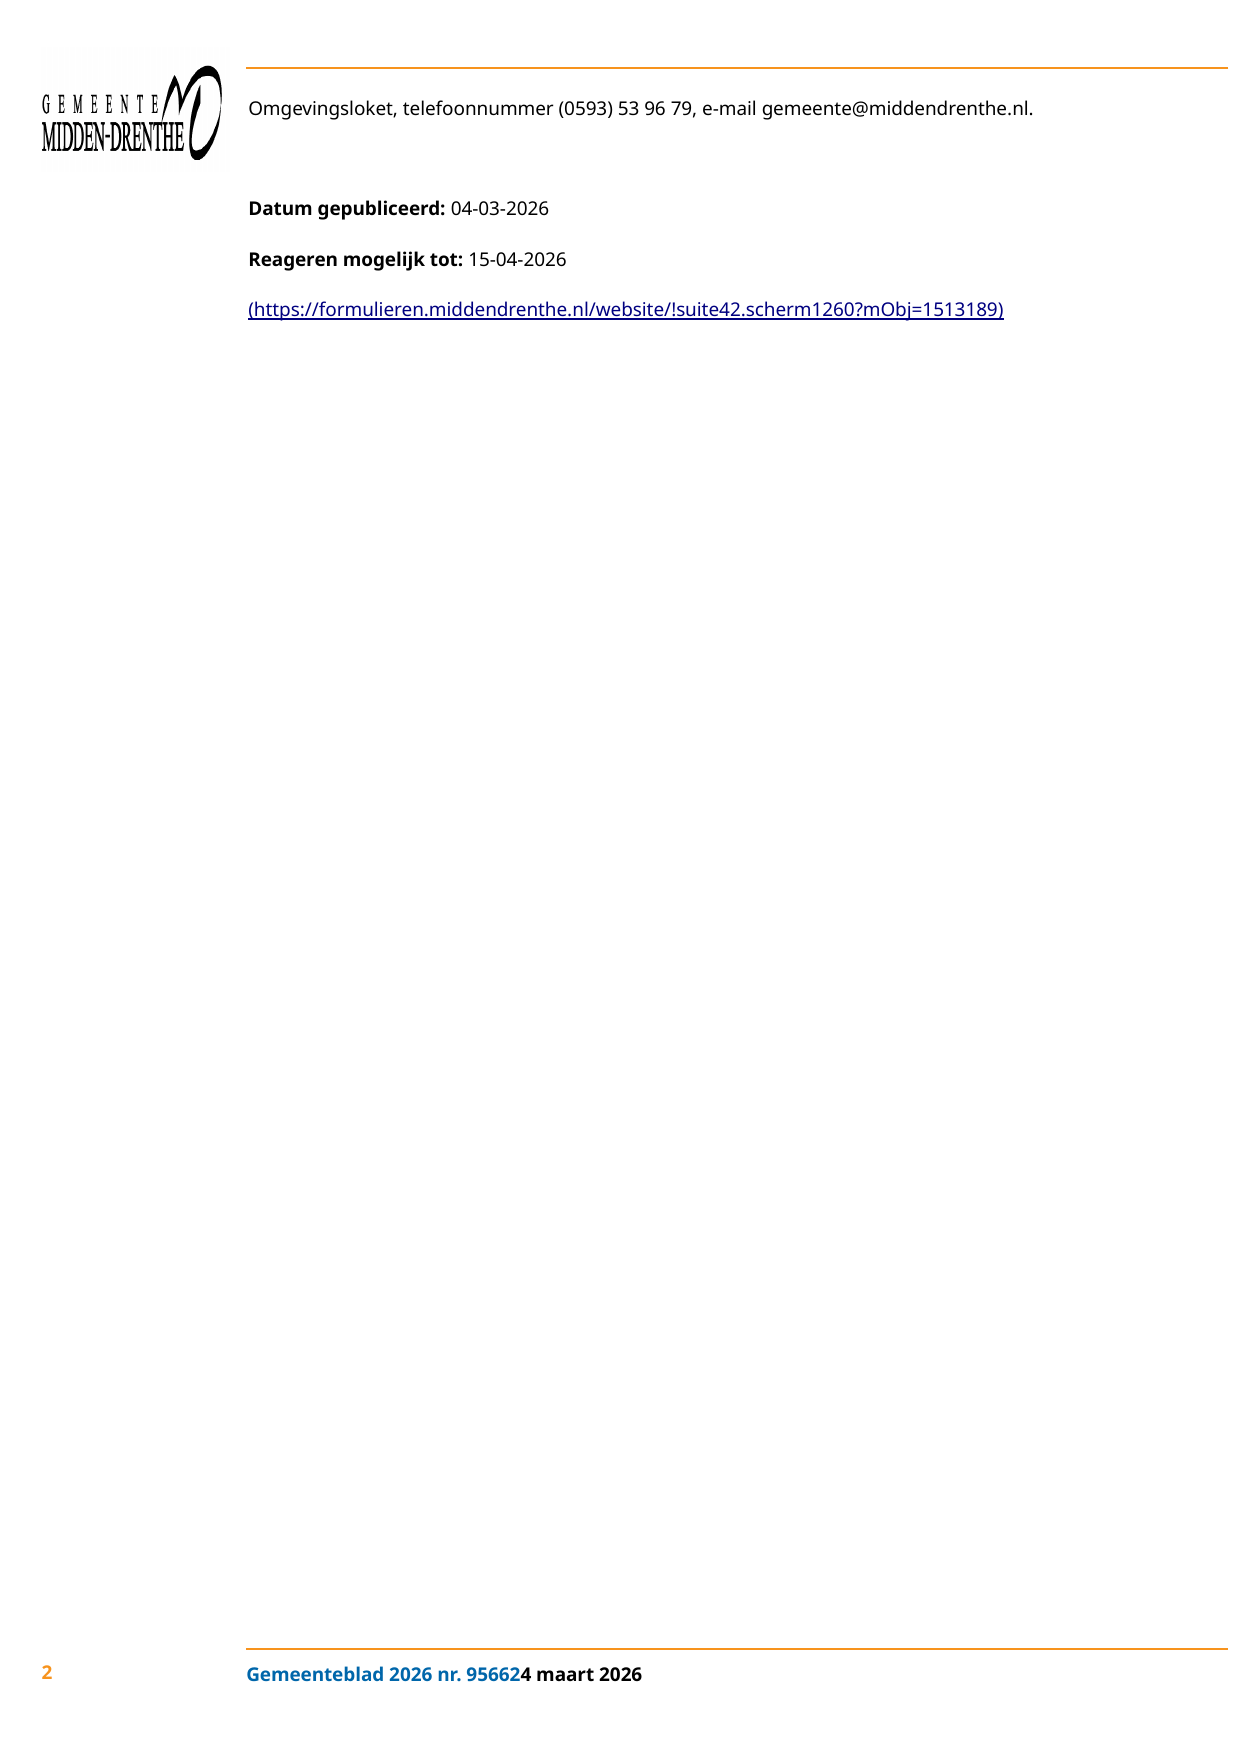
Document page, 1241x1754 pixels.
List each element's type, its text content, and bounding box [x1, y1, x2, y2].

text (https://formulieren.middendrenthe.nl/website/!suite42.scherm1260?mObj=1513189) [248, 296, 1152, 322]
text Datum gepubliceerd: 04-03-2026 [248, 196, 1152, 221]
text Reageren mogelijk tot: 15-04-2026 [248, 246, 1152, 272]
picture [41, 47, 231, 172]
text Omgevingsloket, telefoonnummer (0593) 53 96 79, e-mail gemeente@middendrenthe.nl. [248, 95, 1152, 121]
